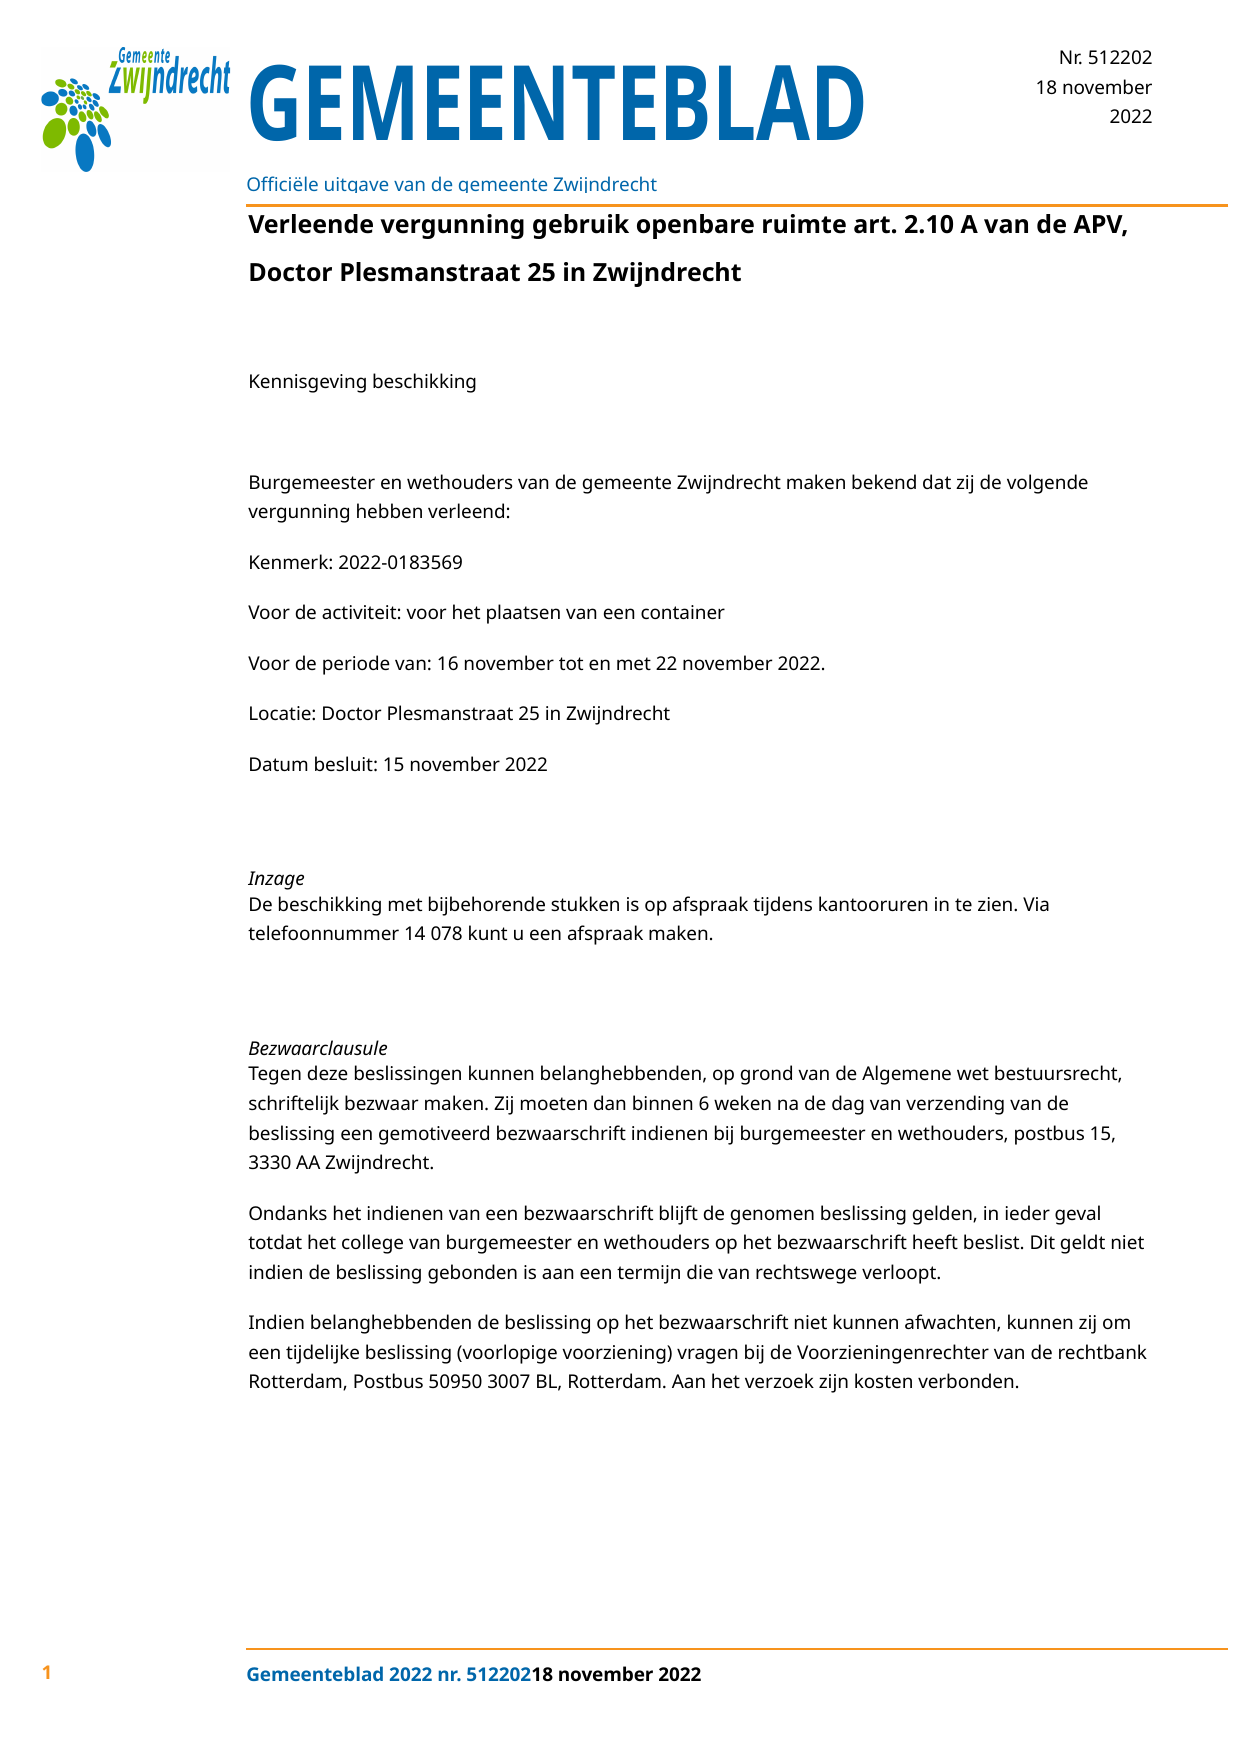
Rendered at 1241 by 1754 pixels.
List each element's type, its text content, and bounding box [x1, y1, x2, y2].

text Voor de activiteit: voor het plaatsen van een container [248, 599, 1152, 625]
text Burgemeester en wethouders van de gemeente Zwijndrecht maken bekend dat zij de volgende vergunning hebben verleend: [248, 469, 1152, 524]
text Inzage [248, 865, 1152, 891]
text Voor de periode van: 16 november tot en met 22 november 2022. [248, 650, 1152, 676]
text Locatie: Doctor Plesmanstraat 25 in Zwijndrecht [248, 700, 1152, 726]
text Kenmerk: 2022-0183569 [248, 549, 1152, 575]
text De beschikking met bijbehorende stukken is op afspraak tijdens kantooruren in te zien. Via telefoonnummer 14 078 kunt u een afspraak maken. [248, 891, 1152, 946]
text Datum besluit: 15 november 2022 [248, 751, 1152, 777]
picture [41, 47, 231, 172]
text Tegen deze beslissingen kunnen belanghebbenden, op grond van de Algemene wet bestuursrecht, schriftelijk bezwaar maken. Zij moeten dan binnen 6 weken na de dag van verzending van de beslissing een gemotiveerd bezwaarschrift indienen bij burgemeester en wethouders, postbus 15, 3330 AA Zwijndrecht. [248, 1061, 1152, 1175]
text Bezwaarclausule [248, 1035, 1152, 1061]
text Kennisgeving beschikking [248, 368, 1152, 394]
text Ondanks het indienen van een bezwaarschrift blijft de genomen beslissing gelden, in ieder geval totdat het college van burgemeester en wethouders op het bezwaarschrift heeft beslist. Dit geldt niet indien de beslissing gebonden is aan een termijn die van rechtswege verloopt. [248, 1200, 1152, 1285]
text Verleende vergunning gebruik openbare ruimte art. 2.10 A van de APV, Doctor Plesmanstraat 25 in Zwijndrecht [248, 207, 1152, 288]
text Indien belanghebbenden de beslissing op het bezwaarschrift niet kunnen afwachten, kunnen zij om een tijdelijke beslissing (voorlopige voorziening) vragen bij de Voorzieningenrechter van de rechtbank Rotterdam, Postbus 50950 3007 BL, Rotterdam. Aan het verzoek zijn kosten verbonden. [248, 1309, 1152, 1394]
